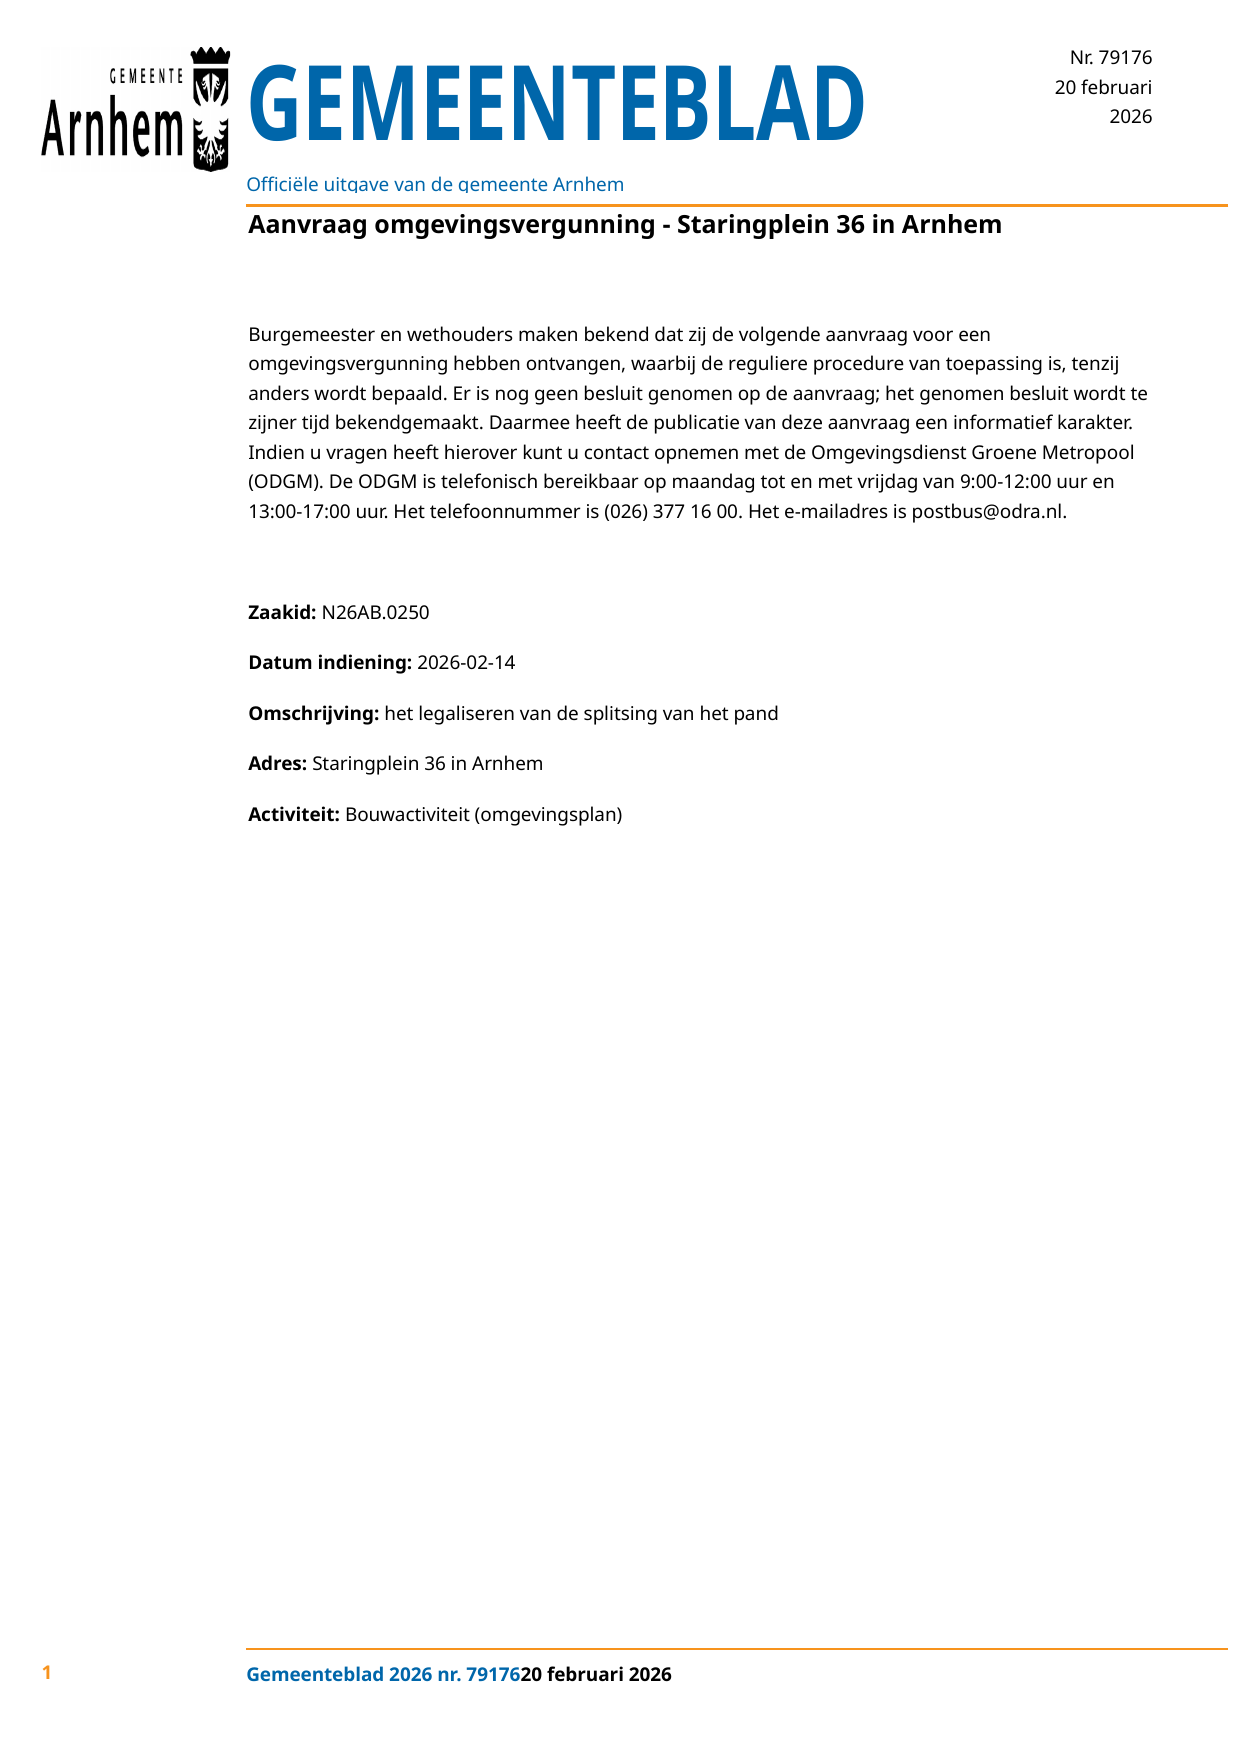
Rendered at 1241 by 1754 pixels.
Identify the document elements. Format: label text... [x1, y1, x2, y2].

picture [41, 47, 231, 172]
text Adres: Staringplein 36 in Arnhem [248, 750, 1152, 776]
text Aanvraag omgevingsvergunning - Staringplein 36 in Arnhem [248, 207, 1152, 241]
text Zaakid: N26AB.0250 [248, 599, 1152, 625]
text Omschrijving: het legaliseren van de splitsing van het pand [248, 700, 1152, 726]
text Datum indiening: 2026-02-14 [248, 649, 1152, 675]
text Activiteit: Bouwactiviteit (omgevingsplan) [248, 801, 1152, 826]
text Burgemeester en wethouders maken bekend dat zij de volgende aanvraag voor een omgevingsvergunning hebben ontvangen, waarbij de reguliere procedure van toepassing is, tenzij anders wordt bepaald. Er is nog geen besluit genomen op de aanvraag; het genomen besluit wordt te zijner tijd bekendgemaakt. Daarmee heeft de publicatie van deze aanvraag een informatief karakter. Indien u vragen heeft hierover kunt u contact opnemen met de Omgevingsdienst Groene Metropool (ODGM). De ODGM is telefonisch bereikbaar op maandag tot en met vrijdag van 9:00-12:00 uur en 13:00-17:00 uur. Het telefoonnummer is (026) 377 16 00. Het e-mailadres is postbus@odra.nl. [248, 321, 1152, 524]
